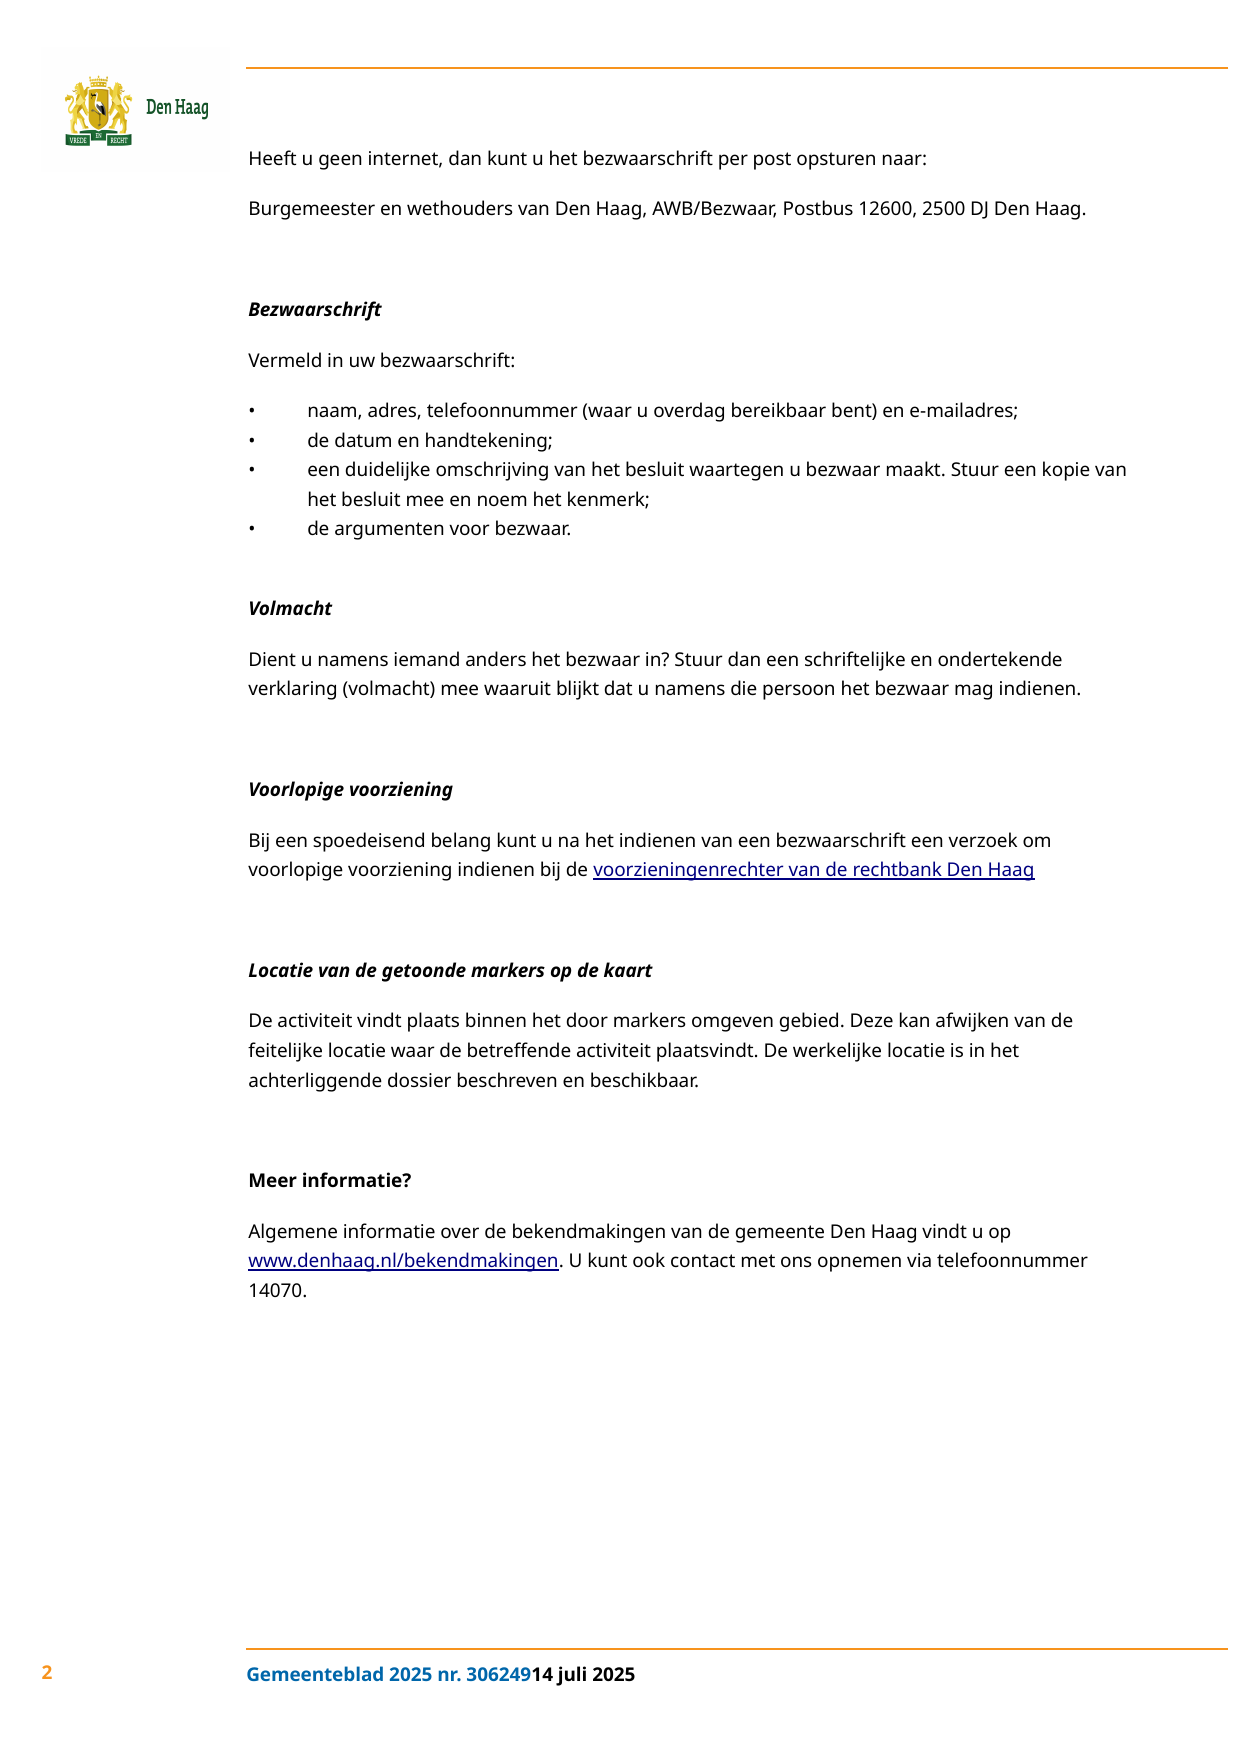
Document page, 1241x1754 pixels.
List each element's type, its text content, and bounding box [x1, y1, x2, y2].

text Locatie van de getoonde markers op de kaart [248, 957, 1152, 983]
text Vermeld in uw bezwaarschrift: [248, 347, 1152, 373]
list de argumenten voor bezwaar. [248, 516, 1152, 541]
text Volmacht [248, 596, 1152, 621]
list naam, adres, telefoonnummer (waar u overdag bereikbaar bent) en e-mailadres; [248, 397, 1152, 423]
list een duidelijke omschrijving van het besluit waartegen u bezwaar maakt. Stuur een kopie van het besluit mee en noem het kenmerk; [248, 456, 1152, 512]
text Burgemeester en wethouders van Den Haag, AWB/Bezwaar, Postbus 12600, 2500 DJ Den Haag. [248, 196, 1152, 221]
text Bij een spoedeisend belang kunt u na het indienen van een bezwaarschrift een verzoek om voorlopige voorziening indienen bij de voorzieningenrechter van de rechtbank Den Haag [248, 827, 1152, 882]
text Bezwaarschrift [248, 296, 1152, 322]
picture [41, 47, 231, 172]
text Meer informatie? [248, 1168, 1152, 1193]
text Dient u namens iemand anders het bezwaar in? Stuur dan een schriftelijke en ondertekende verklaring (volmacht) mee waaruit blijkt dat u namens die persoon het bezwaar mag indienen. [248, 646, 1152, 701]
text De activiteit vindt plaats binnen het door markers omgeven gebied. Deze kan afwijken van de feitelijke locatie waar de betreffende activiteit plaatsvindt. De werkelijke locatie is in het achterliggende dossier beschreven en beschikbaar. [248, 1008, 1152, 1093]
text Heeft u geen internet, dan kunt u het bezwaarschrift per post opsturen naar: [248, 145, 1152, 171]
list de datum en handtekening; [248, 427, 1152, 453]
text Voorlopige voorziening [248, 776, 1152, 802]
text Algemene informatie over de bekendmakingen van de gemeente Den Haag vindt u op www.denhaag.nl/bekendmakingen. U kunt ook contact met ons opnemen via telefoonnummer 14070. [248, 1218, 1152, 1303]
